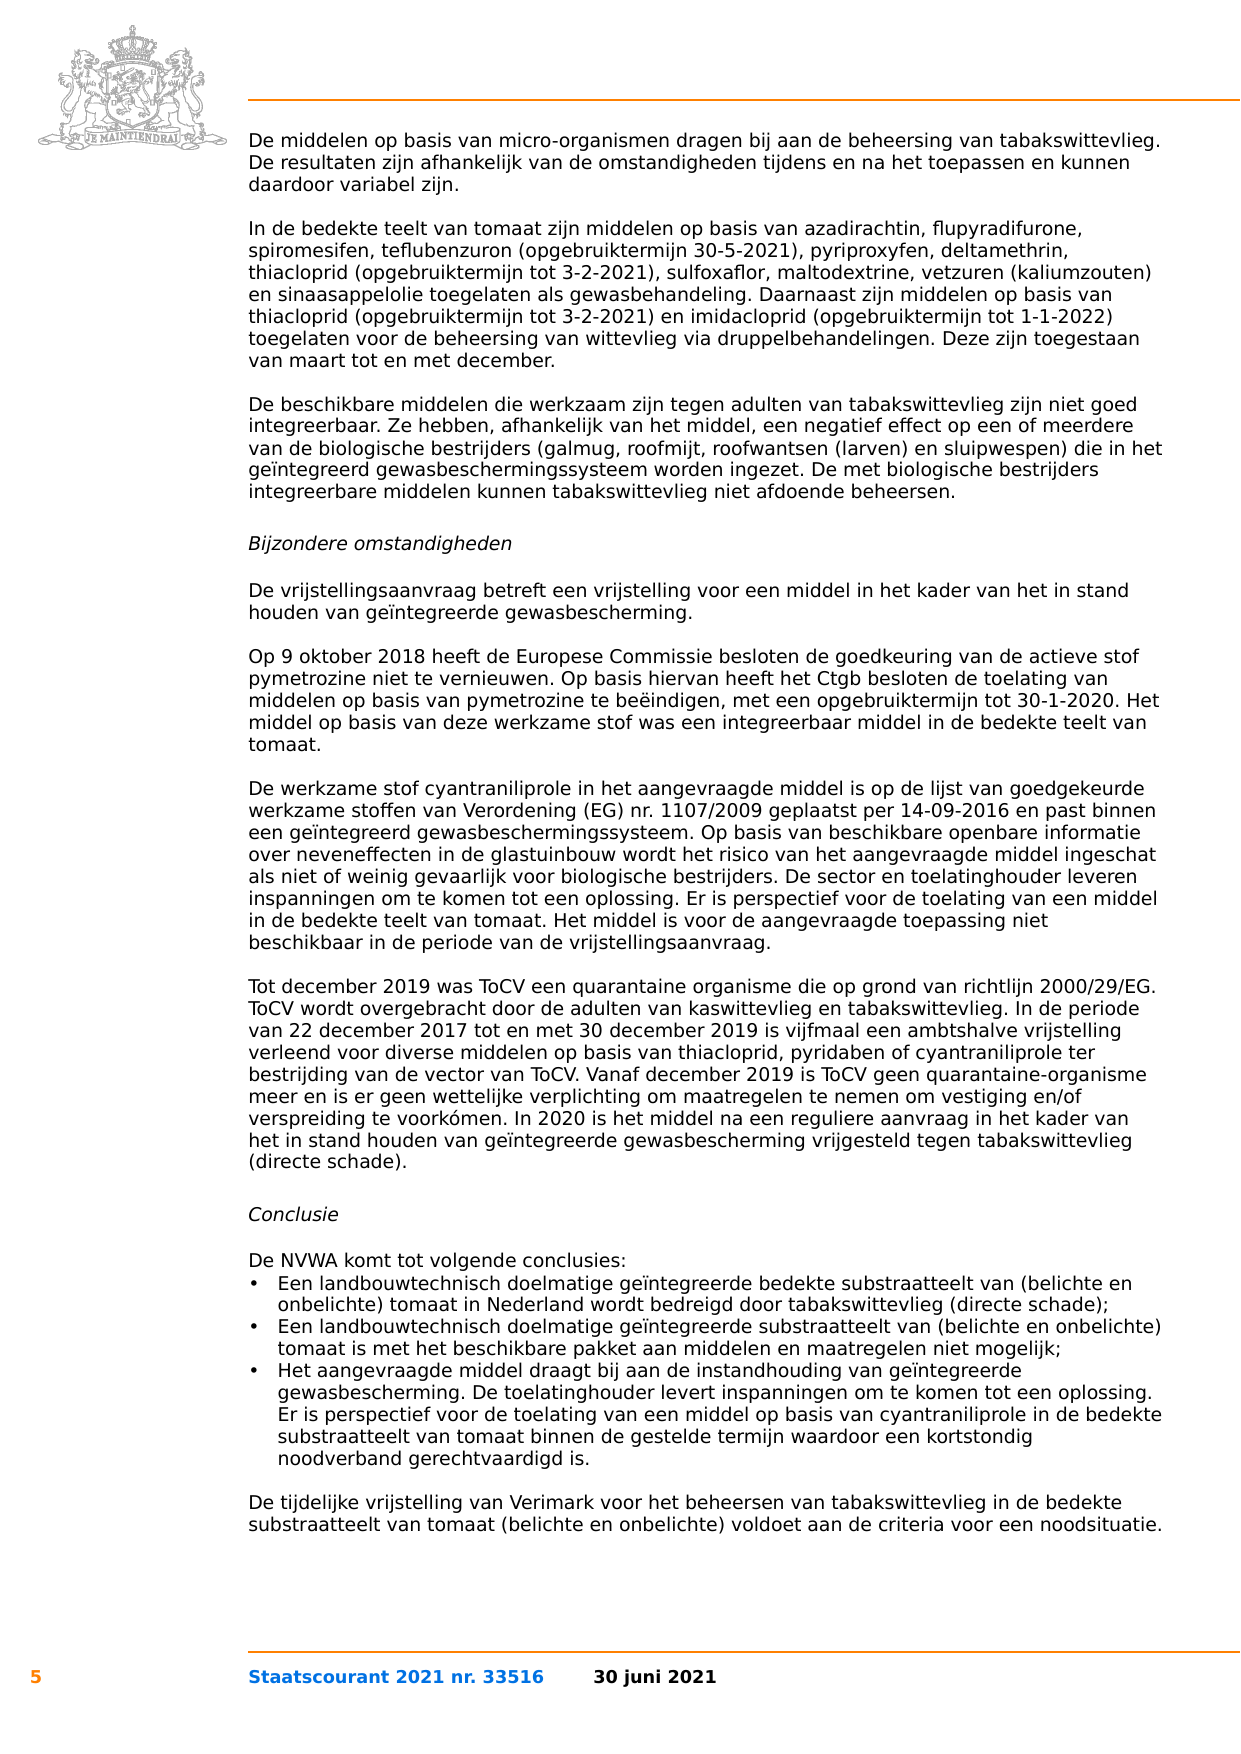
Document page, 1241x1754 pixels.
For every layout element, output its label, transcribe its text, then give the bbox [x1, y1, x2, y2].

picture [38, 25, 227, 150]
text Op 9 oktober 2018 heeft de Europese Commissie besloten de goedkeuring van de actieve stof pymetrozine niet te vernieuwen. Op basis hiervan heeft het Ctgb besloten de toelating van middelen op basis van pymetrozine te beëindigen, met een opgebruiktermijn tot 30-1-2020. Het middel op basis van deze werkzame stof was een integreerbaar middel in de bedekte teelt van tomaat. [248, 646, 1163, 756]
text • Het aangevraagde middel draagt bij aan de instandhouding van geïntegreerde gewasbescherming. De toelatinghouder levert inspanningen om te komen tot een oplossing. Er is perspectief voor de toelating van een middel op basis van cyantraniliprole in de bedekte substraatteelt van tomaat binnen de gestelde termijn waardoor een kortstondig noodverband gerechtvaardigd is. [248, 1360, 1163, 1470]
text De werkzame stof cyantraniliprole in het aangevraagde middel is op de lijst van goedgekeurde werkzame stoffen van Verordening (EG) nr. 1107/2009 geplaatst per 14-09-2016 en past binnen een geïntegreerd gewasbeschermingssysteem. Op basis van beschikbare openbare informatie over neveneffecten in de glastuinbouw wordt het risico van het aangevraagde middel ingeschat als niet of weinig gevaarlijk voor biologische bestrijders. De sector en toelatinghouder leveren inspanningen om te komen tot een oplossing. Er is perspectief voor de toelating van een middel in de bedekte teelt van tomaat. Het middel is voor de aangevraagde toepassing niet beschikbaar in de periode van de vrijstellingsaanvraag. [248, 778, 1163, 954]
text De tijdelijke vrijstelling van Verimark voor het beheersen van tabakswittevlieg in de bedekte substraatteelt van tomaat (belichte en onbelichte) voldoet aan de criteria voor een noodsituatie. [248, 1492, 1163, 1536]
subtitle Bijzondere omstandigheden [248, 533, 1163, 555]
text De NVWA komt tot volgende conclusies: [248, 1250, 1163, 1272]
text De vrijstellingsaanvraag betreft een vrijstelling voor een middel in het kader van het in stand houden van geïntegreerde gewasbescherming. [248, 580, 1163, 624]
text De middelen op basis van micro-organismen dragen bij aan de beheersing van tabakswittevlieg. De resultaten zijn afhankelijk van de omstandigheden tijdens en na het toepassen en kunnen daardoor variabel zijn. [248, 130, 1163, 196]
text De beschikbare middelen die werkzaam zijn tegen adulten van tabakswittevlieg zijn niet goed integreerbaar. Ze hebben, afhankelijk van het middel, een negatief effect op een of meerdere van de biologische bestrijders (galmug, roofmijt, roofwantsen (larven) en sluipwespen) die in het geïntegreerd gewasbeschermingssysteem worden ingezet. De met biologische bestrijders integreerbare middelen kunnen tabakswittevlieg niet afdoende beheersen. [248, 393, 1163, 503]
text In de bedekte teelt van tomaat zijn middelen op basis van azadirachtin, flupyradifurone, spiromesifen, teflubenzuron (opgebruiktermijn ‎30‎-‎5‎-‎2021), pyriproxyfen, deltamethrin, thiacloprid (opgebruiktermijn tot 3-2-2021), sulfoxaflor, maltodextrine, vetzuren (kaliumzouten) en sinaasappelolie toegelaten als gewasbehandeling. Daarnaast zijn middelen op basis van thiacloprid (opgebruiktermijn tot 3-2-2021) en imidacloprid (opgebruiktermijn tot 1-1-2022) toegelaten voor de beheersing van wittevlieg via druppelbehandelingen. Deze zijn toegestaan van maart tot en met december. [248, 218, 1163, 372]
text • Een landbouwtechnisch doelmatige geïntegreerde substraatteelt van (belichte en onbelichte) tomaat is met het beschikbare pakket aan middelen en maatregelen niet mogelijk; [248, 1316, 1163, 1360]
text Tot december 2019 was ToCV een quarantaine organisme die op grond van richtlijn 2000/29/EG. ToCV wordt overgebracht door de adulten van kaswittevlieg en tabakswittevlieg. In de periode van 22 december 2017 tot en met 30 december 2019 is vijfmaal een ambtshalve vrijstelling verleend voor diverse middelen op basis van thiacloprid, pyridaben of cyantraniliprole ter bestrijding van de vector van ToCV. Vanaf december 2019 is ToCV geen quarantaine-organisme meer en is er geen wettelijke verplichting om maatregelen te nemen om vestiging en/of verspreiding te voorkómen. In 2020 is het middel na een reguliere aanvraag in het kader van het in stand houden van geïntegreerde gewasbescherming vrijgesteld tegen tabakswittevlieg (directe schade). [248, 976, 1163, 1173]
text • Een landbouwtechnisch doelmatige geïntegreerde bedekte substraatteelt van (belichte en onbelichte) tomaat in Nederland wordt bedreigd door tabakswittevlieg (directe schade); [248, 1272, 1163, 1316]
subtitle Conclusie [248, 1203, 1163, 1225]
